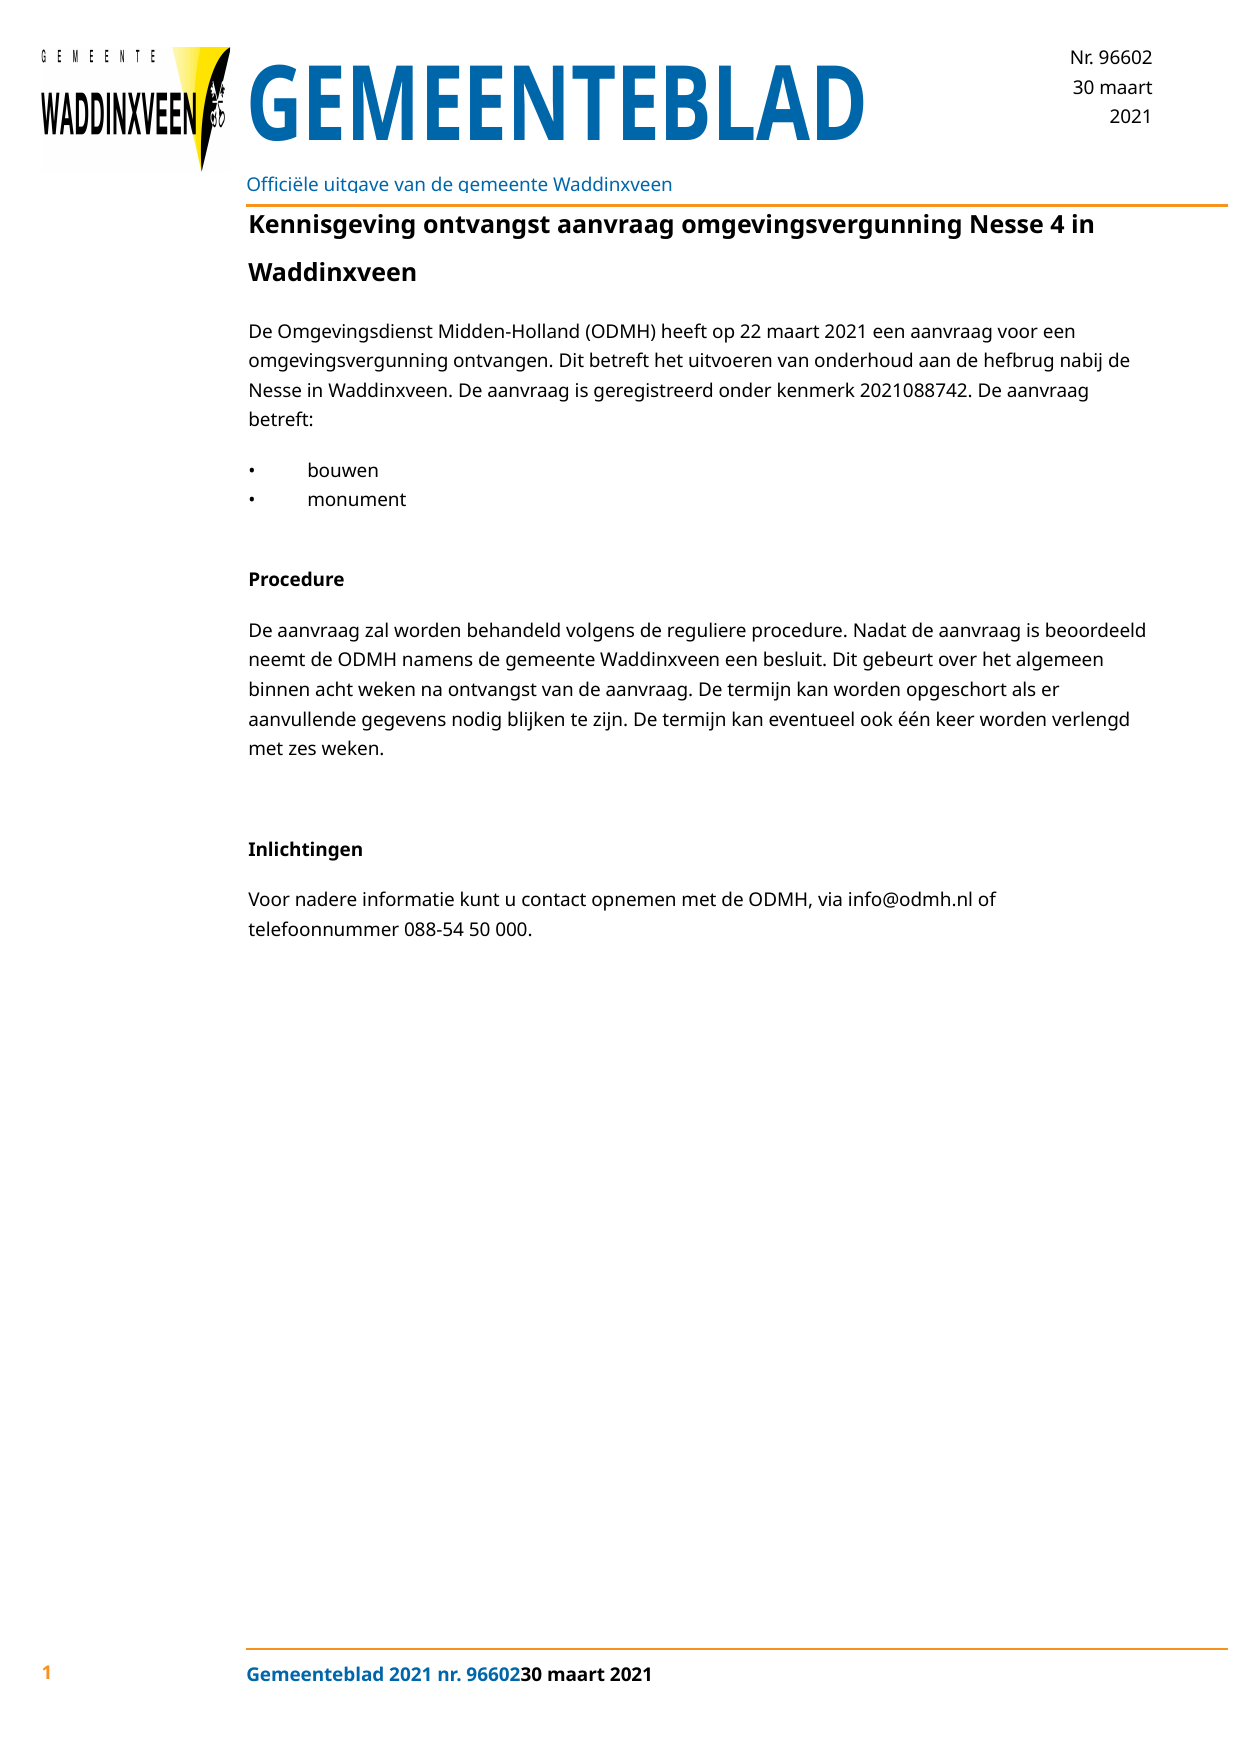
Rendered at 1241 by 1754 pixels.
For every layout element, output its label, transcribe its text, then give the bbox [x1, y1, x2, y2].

list monument [248, 487, 1152, 512]
text Procedure [248, 567, 1152, 592]
text De aanvraag zal worden behandeld volgens de reguliere procedure. Nadat de aanvraag is beoordeeld neemt de ODMH namens de gemeente Waddinxveen een besluit. Dit gebeurt over het algemeen binnen acht weken na ontvangst van de aanvraag. De termijn kan worden opgeschort als er aanvullende gegevens nodig blijken te zijn. De termijn kan eventueel ook één keer worden verlengd met zes weken. [248, 617, 1152, 761]
text Inlichtingen [248, 836, 1152, 862]
text Voor nadere informatie kunt u contact opnemen met de ODMH, via info@odmh.nl of telefoonnummer 088-54 50 000. [248, 887, 1152, 942]
text Kennisgeving ontvangst aanvraag omgevingsvergunning Nesse 4 in Waddinxveen [248, 207, 1152, 288]
picture [41, 47, 231, 172]
text De Omgevingsdienst Midden-Holland (ODMH) heeft op 22 maart 2021 een aanvraag voor een omgevingsvergunning ontvangen. Dit betreft het uitvoeren van onderhoud aan de hefbrug nabij de Nesse in Waddinxveen. De aanvraag is geregistreerd onder kenmerk 2021088742. De aanvraag betreft: [248, 318, 1152, 432]
list bouwen [248, 457, 1152, 483]
